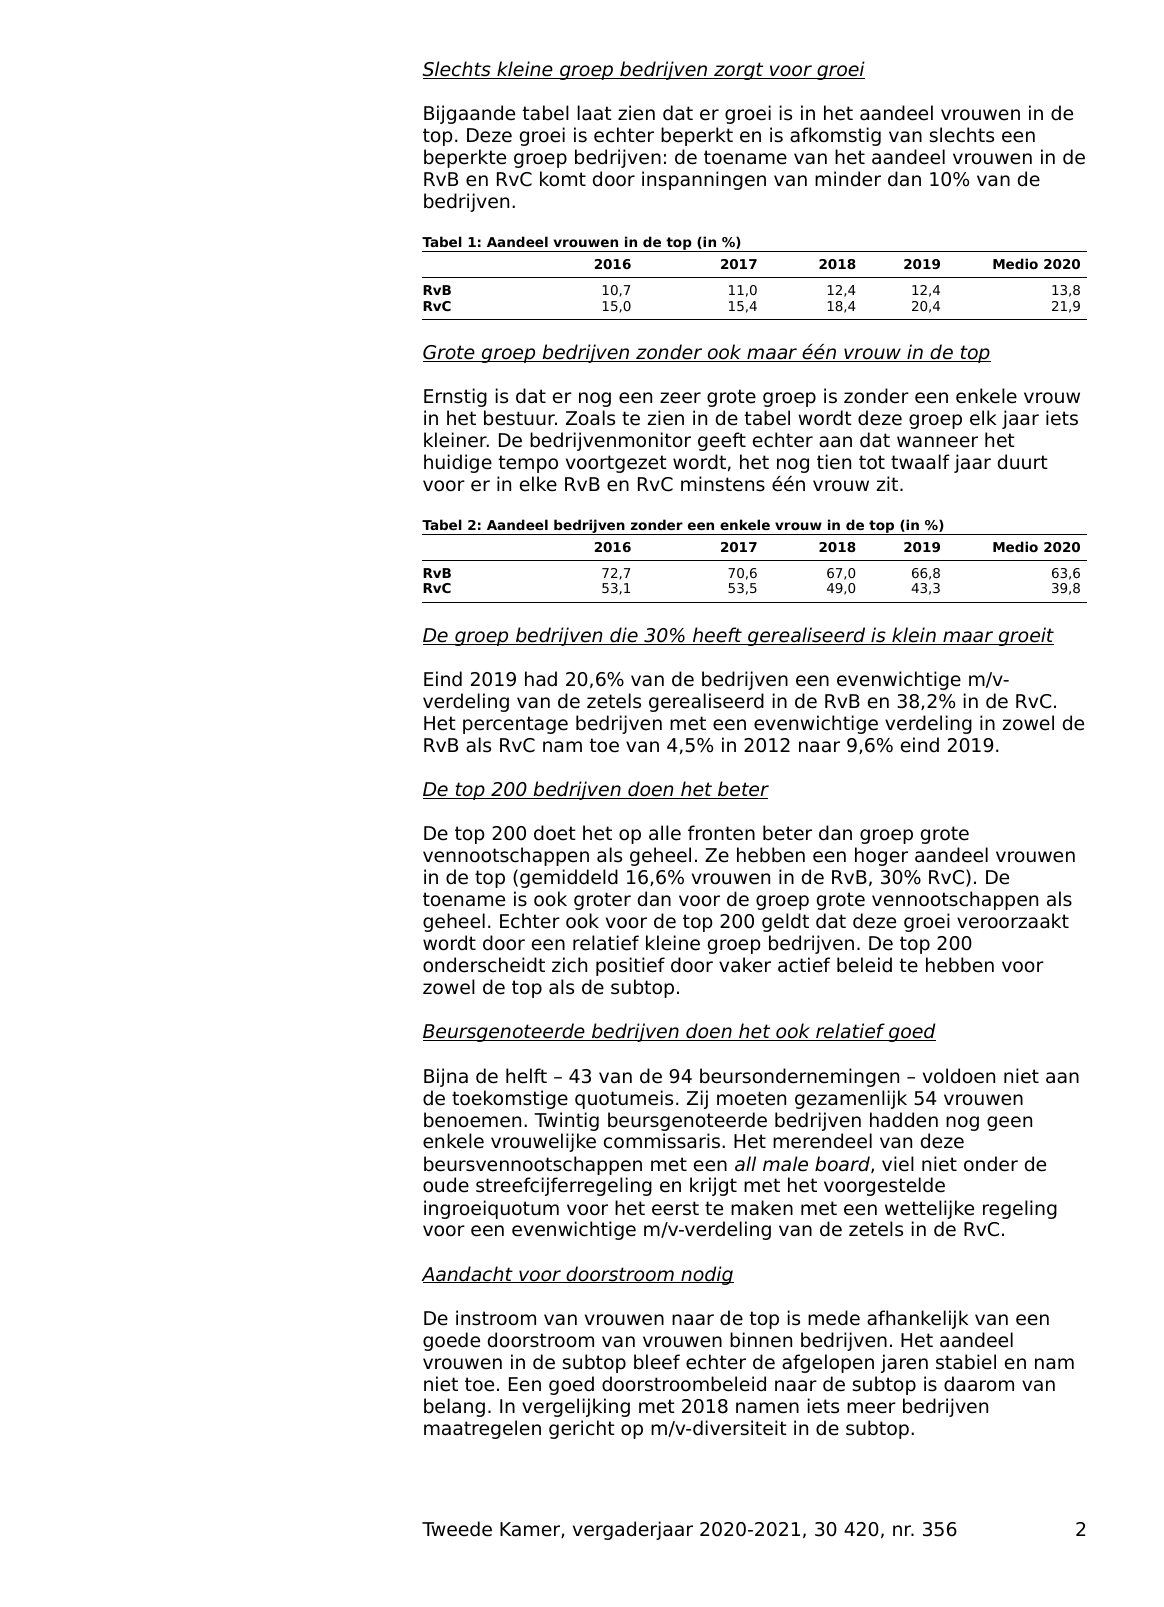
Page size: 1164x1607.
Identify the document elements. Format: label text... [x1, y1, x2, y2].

table_cell 11,0 [637, 278, 763, 298]
text De top 200 doet het op alle fronten beter dan groep grote vennootschappen als geheel. Ze hebben een hoger aandeel vrouwen in de top (gemiddeld 16,6% vrouwen in de RvB, 30% RvC). De toename is ook groter dan voor de groep grote vennootschappen als geheel. Echter ook voor de top 200 geldt dat deze groei veroorzaakt wordt door een relatief kleine groep bedrijven. De top 200 onderscheidt zich positief door vaker actief beleid te hebben voor zowel de top als de subtop. [422, 823, 1087, 999]
table_cell 10,7 [525, 278, 637, 298]
table_cell 2019 [862, 252, 947, 277]
table_cell 2019 [862, 535, 947, 560]
subtitle Aandacht voor doorstroom nodig [422, 1263, 1087, 1286]
table_cell RvC [422, 581, 525, 602]
table_cell 20,4 [862, 298, 947, 319]
table_cell 2018 [763, 252, 862, 277]
table_cell 2018 [763, 535, 862, 560]
table_cell 63,6 [947, 561, 1087, 581]
table_cell 43,3 [862, 581, 947, 602]
text Bijgaande tabel laat zien dat er groei is in het aandeel vrouwen in de top. Deze groei is echter beperkt en is afkomstig van slechts een beperkte groep bedrijven: de toename van het aandeel vrouwen in de RvB en RvC komt door inspanningen van minder dan 10% van de bedrijven. [422, 103, 1087, 213]
table_cell 2016 [525, 535, 637, 560]
table_header Tabel 1: Aandeel vrouwen in de top (in %) [422, 235, 1087, 251]
table_cell RvB [422, 278, 525, 298]
table_cell RvC [422, 298, 525, 319]
table_cell 39,8 [947, 581, 1087, 602]
table_cell Medio 2020 [947, 535, 1087, 560]
subtitle De groep bedrijven die 30% heeft gerealiseerd is klein maar groeit [422, 625, 1087, 647]
text Eind 2019 had 20,6% van de bedrijven een evenwichtige m/v-verdeling van de zetels gerealiseerd in de RvB en 38,2% in de RvC. Het percentage bedrijven met een evenwichtige verdeling in zowel de RvB als RvC nam toe van 4,5% in 2012 naar 9,6% eind 2019. [422, 669, 1087, 757]
table_cell 12,4 [763, 278, 862, 298]
text Bijna de helft – 43 van de 94 beursondernemingen – voldoen niet aan de toekomstige quotumeis. Zij moeten gezamenlijk 54 vrouwen benoemen. Twintig beursgenoteerde bedrijven hadden nog geen enkele vrouwelijke commissaris. Het merendeel van deze beursvennootschappen met een all male board, viel niet onder de oude streefcijferregeling en krijgt met het voorgestelde ingroeiquotum voor het eerst te maken met een wettelijke regeling voor een evenwichtige m/v-verdeling van de zetels in de RvC. [422, 1066, 1087, 1241]
table_cell 67,0 [763, 561, 862, 581]
subtitle Slechts kleine groep bedrijven zorgt voor groei [422, 59, 1087, 81]
table_cell RvB [422, 561, 525, 581]
table_cell [422, 252, 525, 277]
table_cell 2017 [637, 535, 763, 560]
table_cell 15,4 [637, 298, 763, 319]
table_cell 2016 [525, 252, 637, 277]
table_cell 53,5 [637, 581, 763, 602]
table_cell 21,9 [947, 298, 1087, 319]
table_cell 70,6 [637, 561, 763, 581]
table_cell 49,0 [763, 581, 862, 602]
table_cell [422, 535, 525, 560]
table_cell 13,8 [947, 278, 1087, 298]
text De instroom van vrouwen naar de top is mede afhankelijk van een goede doorstroom van vrouwen binnen bedrijven. Het aandeel vrouwen in de subtop bleef echter de afgelopen jaren stabiel en nam niet toe. Een goed doorstroombeleid naar de subtop is daarom van belang. In vergelijking met 2018 namen iets meer bedrijven maatregelen gericht op m/v-diversiteit in de subtop. [422, 1308, 1087, 1439]
subtitle Beursgenoteerde bedrijven doen het ook relatief goed [422, 1021, 1087, 1043]
text Ernstig is dat er nog een zeer grote groep is zonder een enkele vrouw in het bestuur. Zoals te zien in de tabel wordt deze groep elk jaar iets kleiner. De bedrijvenmonitor geeft echter aan dat wanneer het huidige tempo voortgezet wordt, het nog tien tot twaalf jaar duurt voor er in elke RvB en RvC minstens één vrouw zit. [422, 386, 1087, 496]
table_header Tabel 2: Aandeel bedrijven zonder een enkele vrouw in de top (in %) [422, 518, 1087, 534]
subtitle Grote groep bedrijven zonder ook maar één vrouw in de top [422, 342, 1087, 364]
table_cell 66,8 [862, 561, 947, 581]
table_cell 12,4 [862, 278, 947, 298]
table_cell Medio 2020 [947, 252, 1087, 277]
table_cell 2017 [637, 252, 763, 277]
table_cell 18,4 [763, 298, 862, 319]
subtitle De top 200 bedrijven doen het beter [422, 779, 1087, 801]
table_cell 72,7 [525, 561, 637, 581]
table_cell 15,0 [525, 298, 637, 319]
table_cell 53,1 [525, 581, 637, 602]
